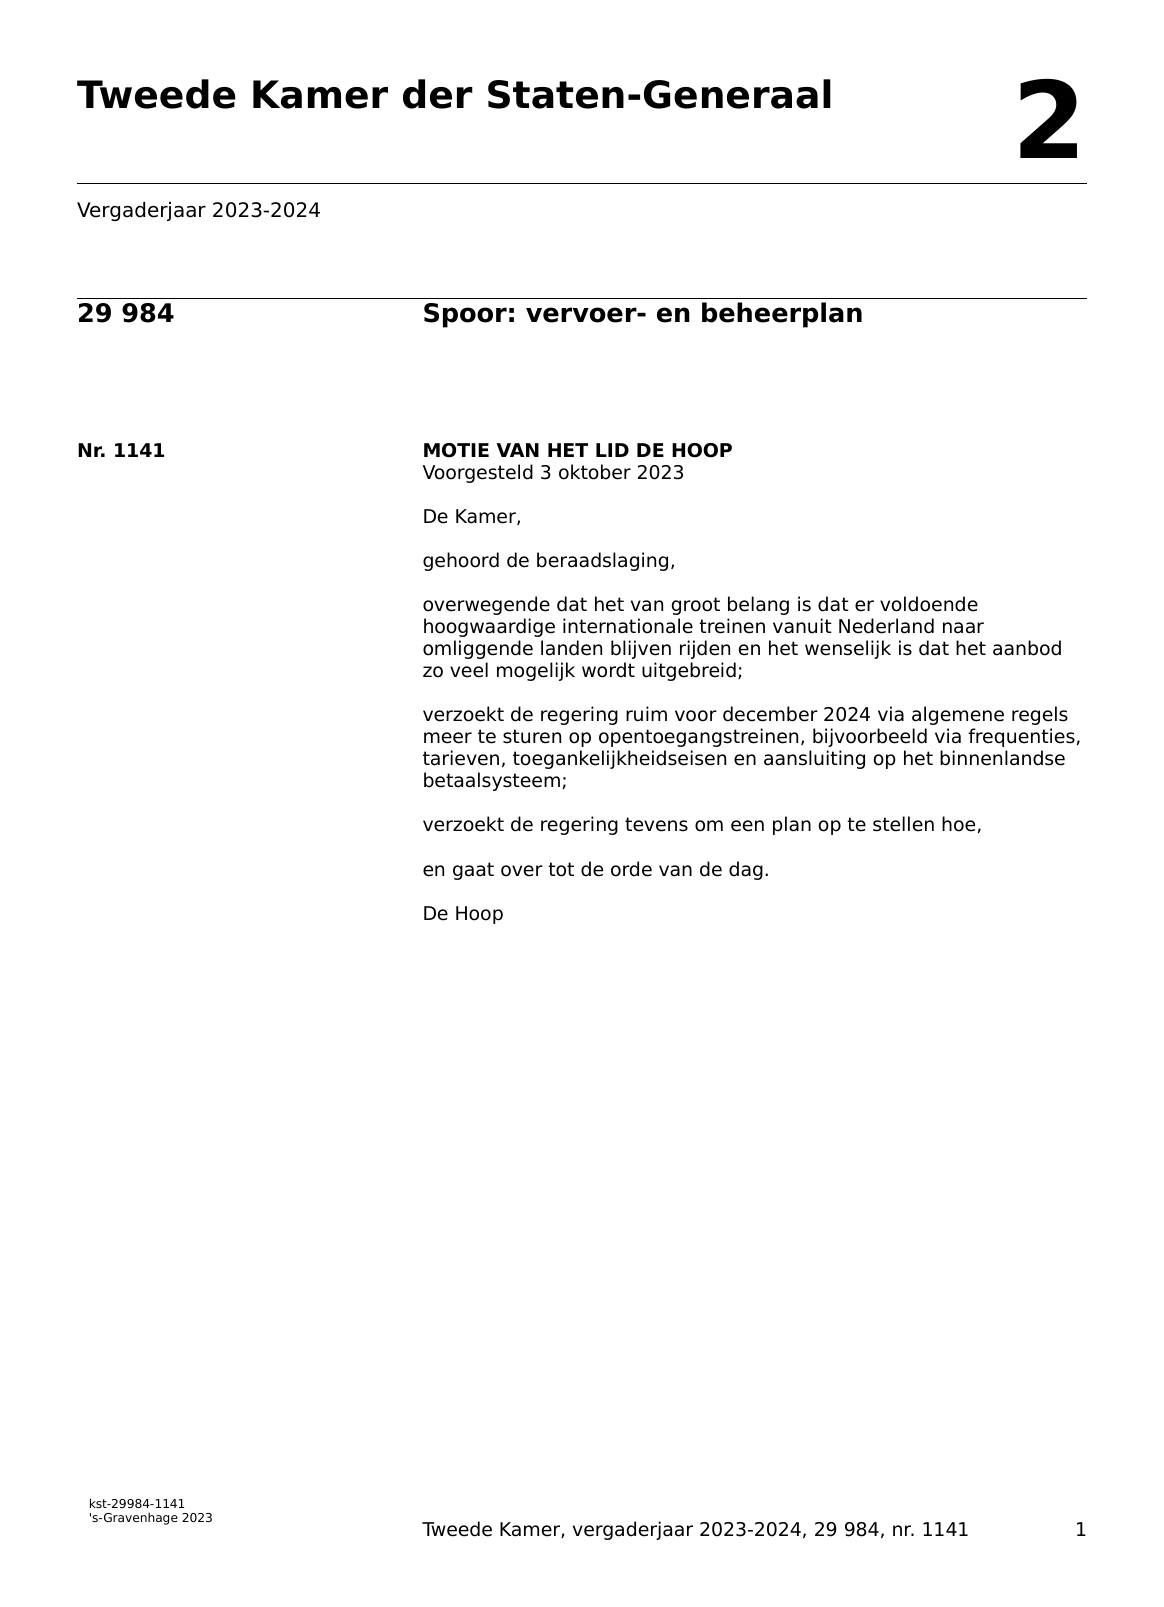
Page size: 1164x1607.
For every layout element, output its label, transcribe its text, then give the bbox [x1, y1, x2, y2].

table_header 2 [886, 59, 1087, 183]
text en gaat over tot de orde van de dag. [422, 858, 1087, 881]
text De Kamer, [422, 506, 1087, 528]
subtitle Nr. 1141 MOTIE VAN HET LID DE HOOP [77, 440, 1087, 462]
text overwegende dat het van groot belang is dat er voldoende hoogwaardige internationale treinen vanuit Nederland naar omliggende landen blijven rijden en het wenselijk is dat het aanbod zo veel mogelijk wordt uitgebreid; [422, 594, 1087, 682]
text kst-29984-1141 [88, 1497, 323, 1511]
table_cell Vergaderjaar 2023-2024 [77, 184, 1087, 298]
table_header Tweede Kamer der Staten-Generaal [77, 59, 886, 183]
subtitle 29 984 Spoor: vervoer- en beheerplan [77, 299, 1087, 329]
text gehoord de beraadslaging, [422, 550, 1087, 572]
text verzoekt de regering tevens om een plan op te stellen hoe, [422, 814, 1087, 836]
text Voorgesteld 3 oktober 2023 [422, 462, 1087, 484]
text De Hoop [422, 903, 1087, 925]
text verzoekt de regering ruim voor december 2024 via algemene regels meer te sturen op opentoegangstreinen, bijvoorbeeld via frequenties, tarieven, toegankelijkheidseisen en aansluiting op het binnenlandse betaalsysteem; [422, 704, 1087, 792]
text 's-Gravenhage 2023 [88, 1511, 323, 1525]
